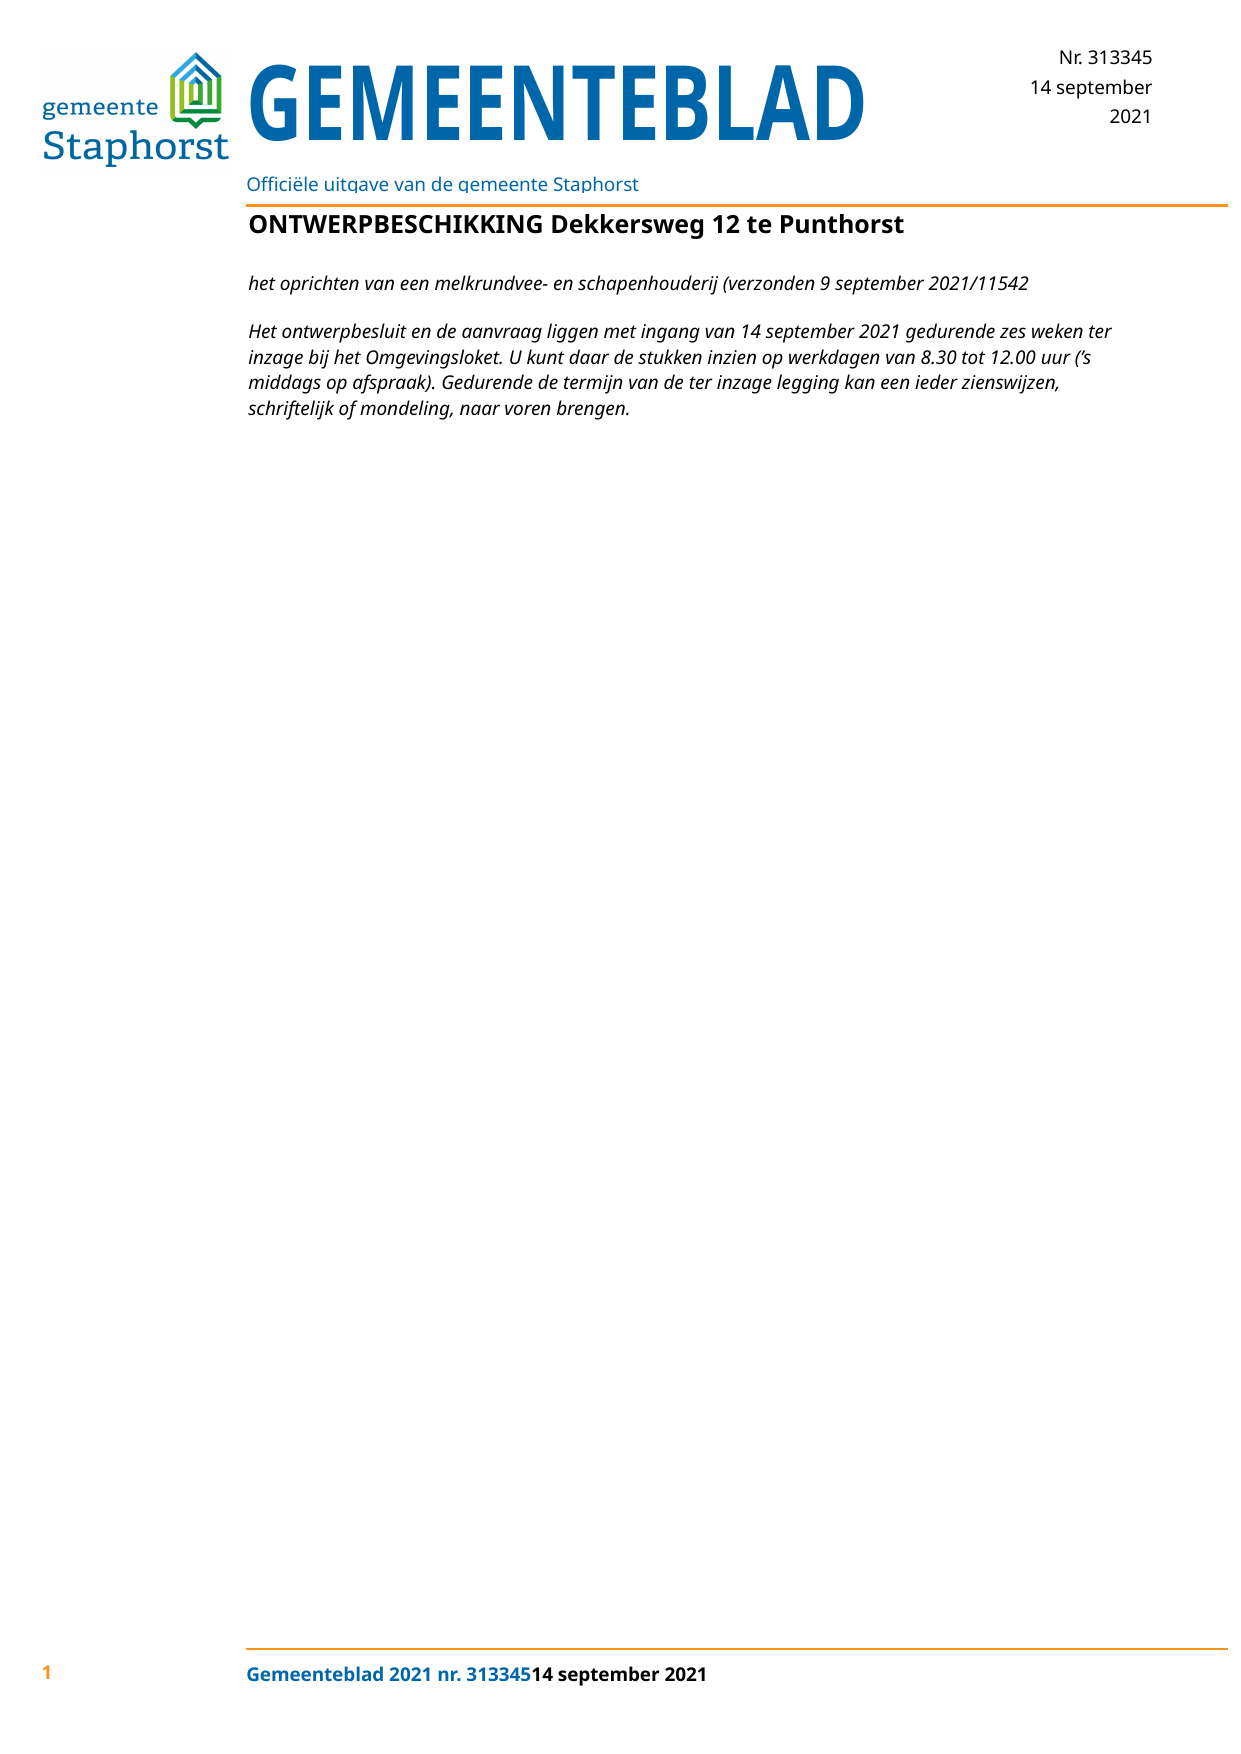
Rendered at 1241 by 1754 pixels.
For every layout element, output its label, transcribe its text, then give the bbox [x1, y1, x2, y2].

text Het ontwerpbesluit en de aanvraag liggen met ingang van 14 september 2021 gedurende zes weken ter inzage bij het Omgevingsloket. U kunt daar de stukken inzien op werkdagen van 8.30 tot 12.00 uur (’s middags op afspraak). Gedurende de termijn van de ter inzage legging kan een ieder zienswijzen, schriftelijk of mondeling, naar voren brengen. [248, 318, 1152, 421]
text het oprichten van een melkrundvee- en schapenhouderij (verzonden 9 september 2021/11542 [248, 270, 1152, 296]
text ONTWERPBESCHIKKING Dekkersweg 12 te Punthorst [248, 207, 1152, 241]
picture [41, 47, 231, 172]
